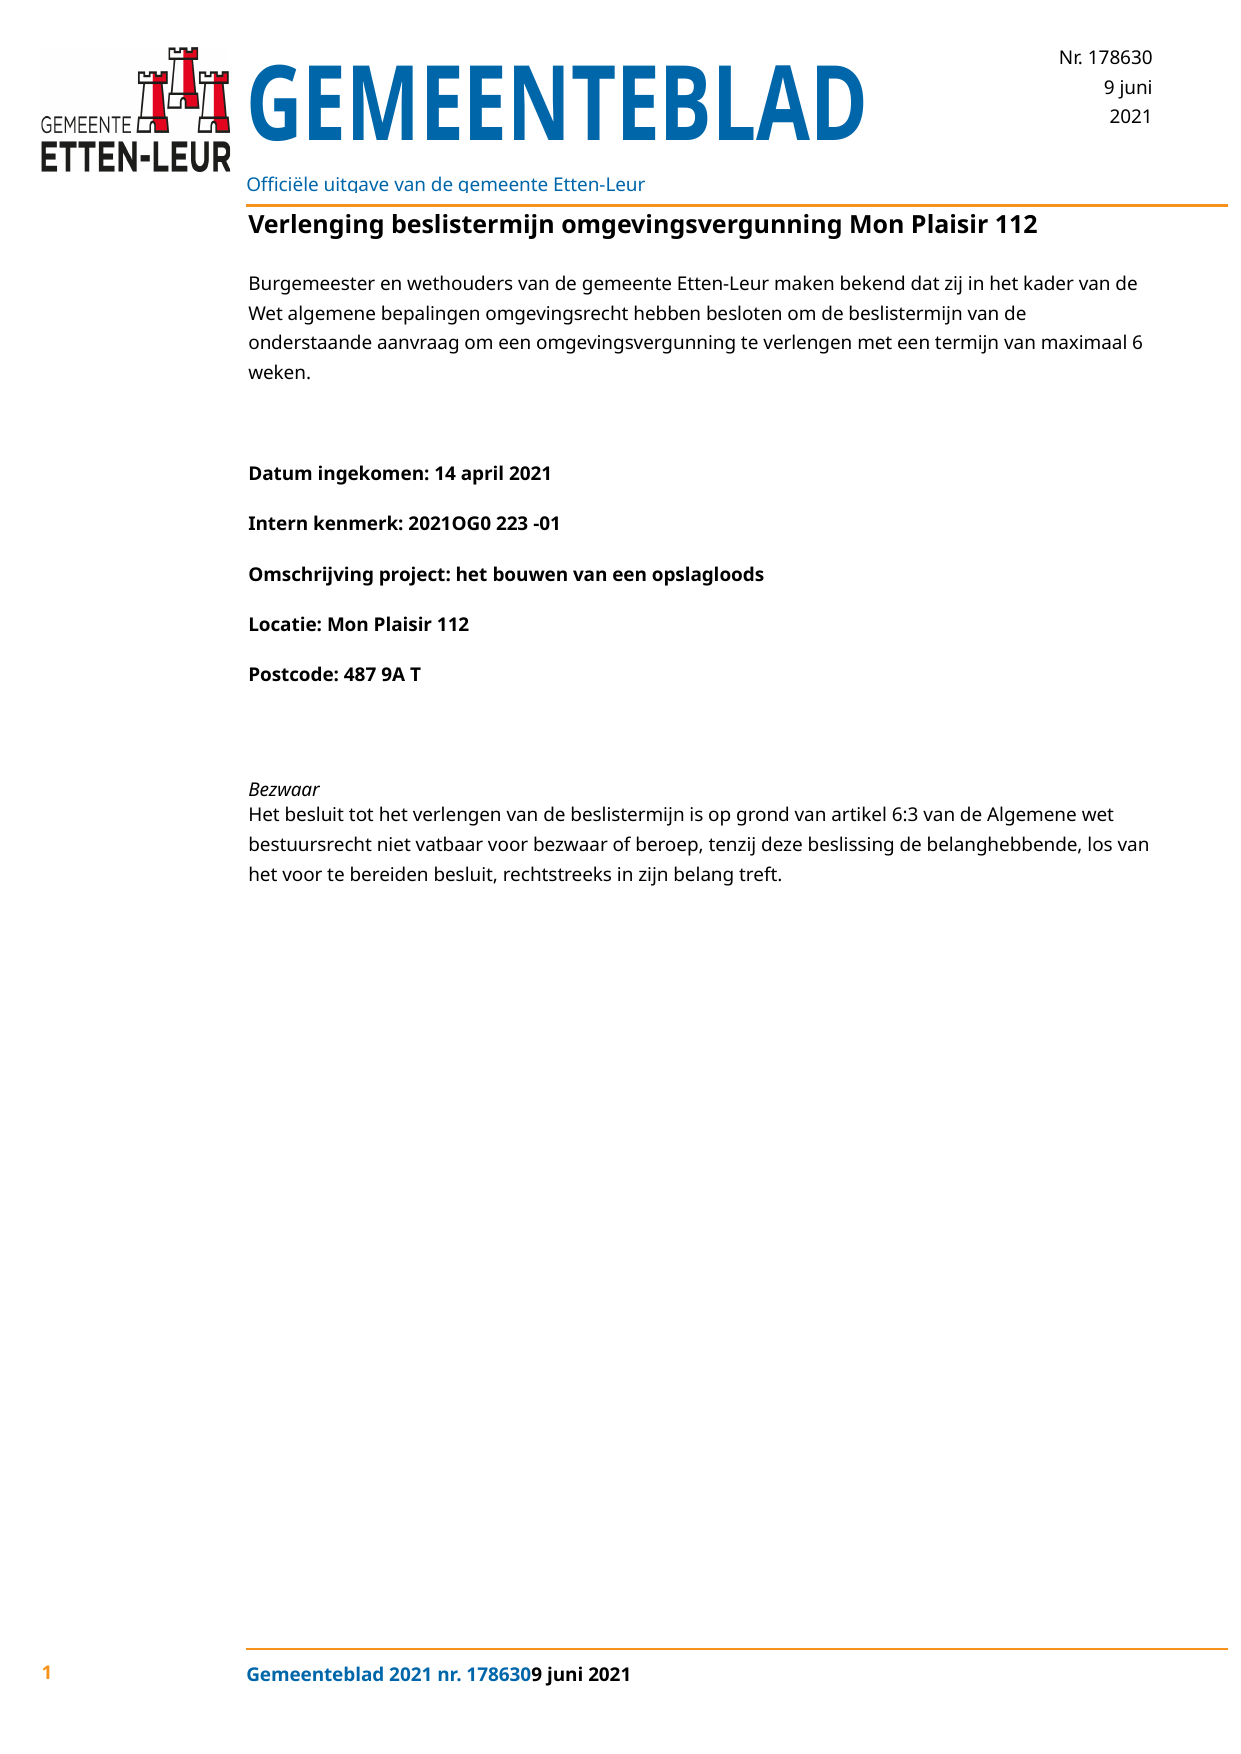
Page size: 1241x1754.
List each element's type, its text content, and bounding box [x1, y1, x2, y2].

text Intern kenmerk: 2021OG0 223 -01 [248, 510, 1152, 536]
text Omschrijving project: het bouwen van een opslagloods [248, 561, 1152, 586]
text Bezwaar [248, 776, 1152, 802]
text Postcode: 487 9A T [248, 662, 1152, 687]
text Verlenging beslistermijn omgevingsvergunning Mon Plaisir 112 [248, 207, 1152, 241]
text Burgemeester en wethouders van de gemeente Etten-Leur maken bekend dat zij in het kader van de Wet algemene bepalingen omgevingsrecht hebben besloten om de beslistermijn van de onderstaande aanvraag om een omgevingsvergunning te verlengen met een termijn van maximaal 6 weken. [248, 270, 1152, 385]
text Het besluit tot het verlengen van de beslistermijn is op grond van artikel 6:3 van de Algemene wet bestuursrecht niet vatbaar voor bezwaar of beroep, tenzij deze beslissing de belanghebbende, los van het voor te bereiden besluit, rechtstreeks in zijn belang treft. [248, 802, 1152, 887]
text Datum ingekomen: 14 april 2021 [248, 460, 1152, 486]
picture [41, 47, 231, 172]
text Locatie: Mon Plaisir 112 [248, 611, 1152, 637]
